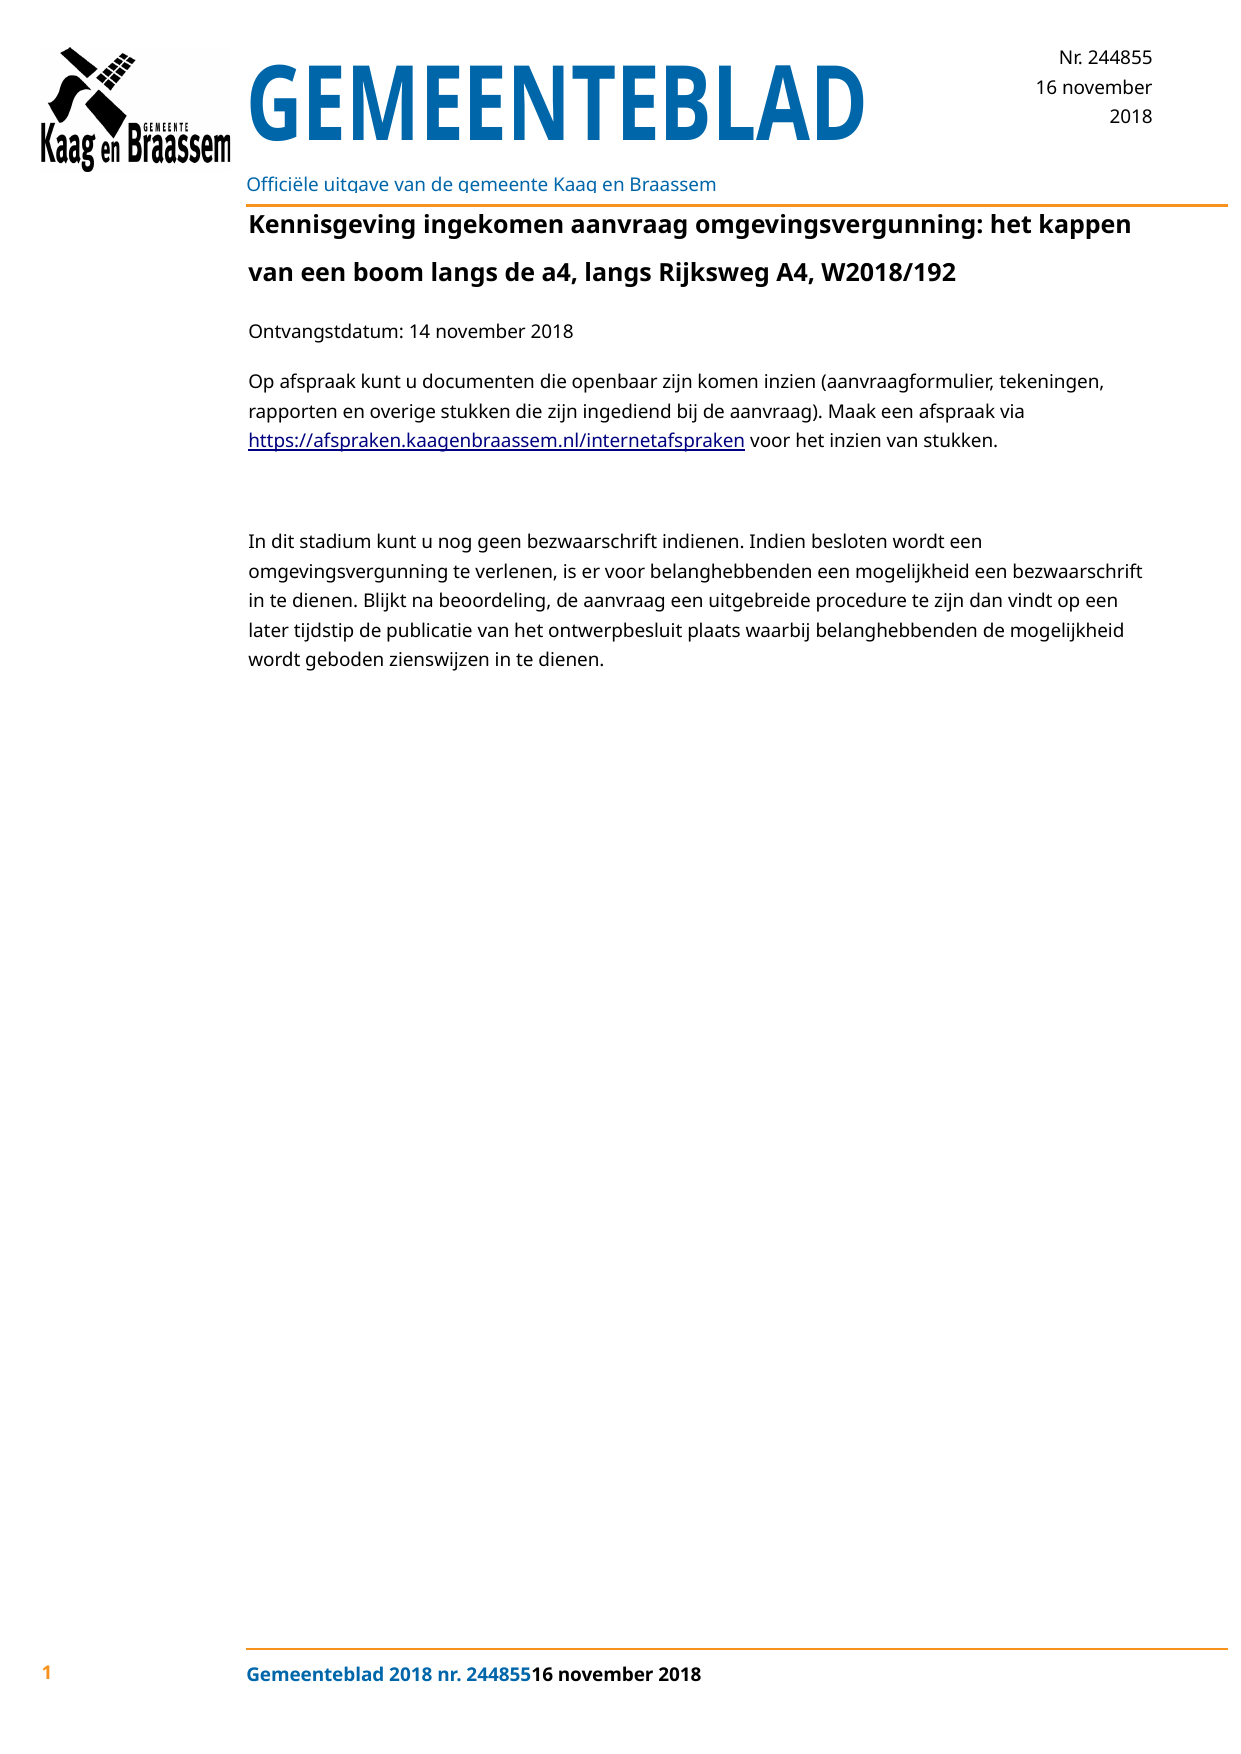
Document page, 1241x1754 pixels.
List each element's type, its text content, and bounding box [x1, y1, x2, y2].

picture [41, 47, 231, 172]
text Ontvangstdatum: 14 november 2018 [248, 318, 1152, 344]
text Kennisgeving ingekomen aanvraag omgevingsvergunning: het kappen van een boom langs de a4, langs Rijksweg A4, W2018/192 [248, 207, 1152, 288]
text In dit stadium kunt u nog geen bezwaarschrift indienen. Indien besloten wordt een omgevingsvergunning te verlenen, is er voor belanghebbenden een mogelijkheid een bezwaarschrift in te dienen. Blijkt na beoordeling, de aanvraag een uitgebreide procedure te zijn dan vindt op een later tijdstip de publicatie van het ontwerpbesluit plaats waarbij belanghebbenden de mogelijkheid wordt geboden zienswijzen in te dienen. [248, 528, 1152, 672]
text Op afspraak kunt u documenten die openbaar zijn komen inzien (aanvraagformulier, tekeningen, rapporten en overige stukken die zijn ingediend bij de aanvraag). Maak een afspraak via https://afspraken.kaagenbraassem.nl/internetafspraken voor het inzien van stukken. [248, 368, 1152, 453]
